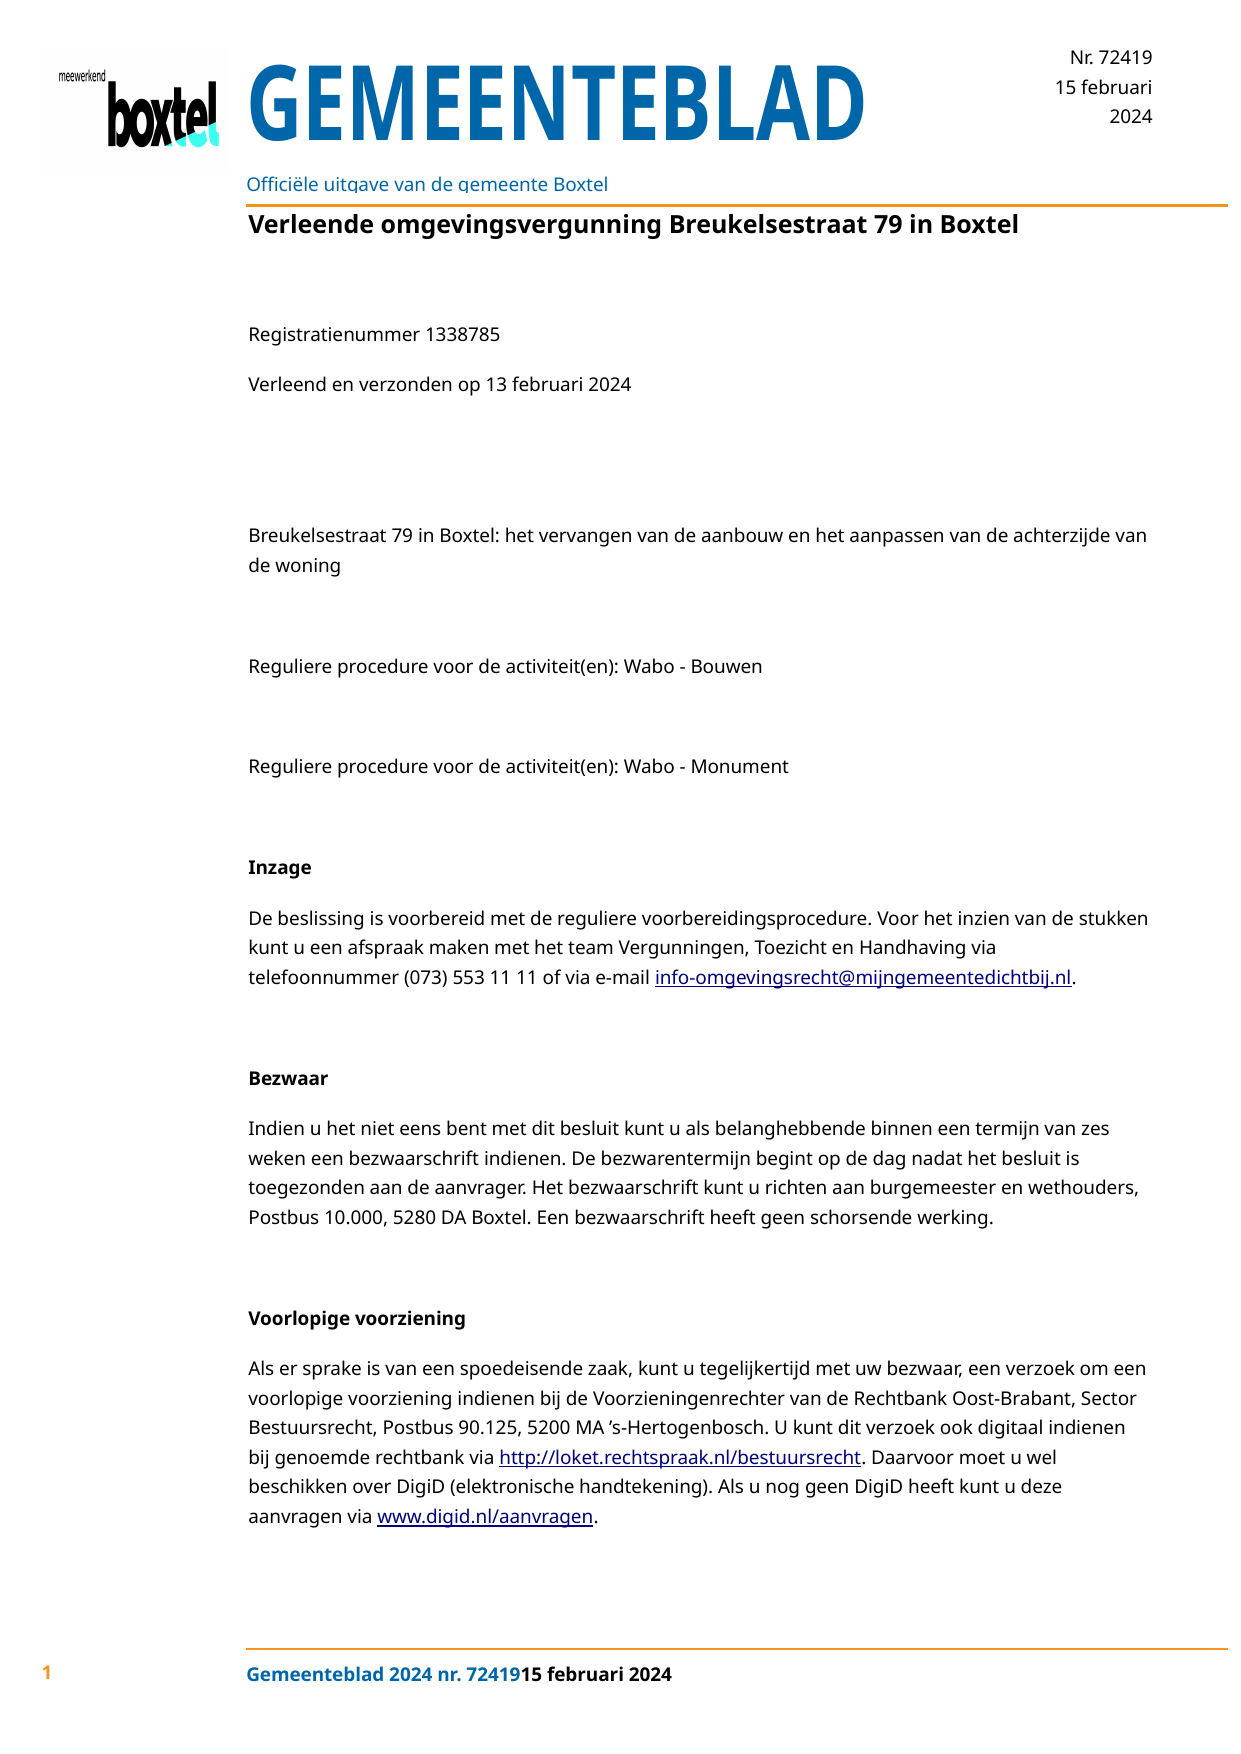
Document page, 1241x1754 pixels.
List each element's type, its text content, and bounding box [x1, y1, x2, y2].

text Voorlopige voorziening [248, 1305, 1152, 1331]
picture [41, 47, 231, 172]
text Reguliere procedure voor de activiteit(en): Wabo - Bouwen [248, 653, 1152, 678]
text De beslissing is voorbereid met de reguliere voorbereidingsprocedure. Voor het inzien van de stukken kunt u een afspraak maken met het team Vergunningen, Toezicht en Handhaving via telefoonnummer (073) 553 11 11 of via e-mail info-omgevingsrecht@mijngemeentedichtbij.nl. [248, 905, 1152, 990]
text Als er sprake is van een spoedeisende zaak, kunt u tegelijkertijd met uw bezwaar, een verzoek om een voorlopige voorziening indienen bij de Voorzieningenrechter van de Rechtbank Oost-Brabant, Sector Bestuursrecht, Postbus 90.125, 5200 MA ’s-Hertogenbosch. U kunt dit verzoek ook digitaal indienen bij genoemde rechtbank via http://loket.rechtspraak.nl/bestuursrecht. Daarvoor moet u wel beschikken over DigiD (elektronische handtekening). Als u nog geen DigiD heeft kunt u deze aanvragen via www.digid.nl/aanvragen. [248, 1355, 1152, 1529]
text Bezwaar [248, 1065, 1152, 1091]
text Breukelsestraat 79 in Boxtel: het vervangen van de aanbouw en het aanpassen van de achterzijde van de woning [248, 522, 1152, 578]
text Verleend en verzonden op 13 februari 2024 [248, 371, 1152, 397]
text Inzage [248, 854, 1152, 880]
text Verleende omgevingsvergunning Breukelsestraat 79 in Boxtel [248, 207, 1152, 241]
text Indien u het niet eens bent met dit besluit kunt u als belanghebbende binnen een termijn van zes weken een bezwaarschrift indienen. De bezwarentermijn begint op de dag nadat het besluit is toegezonden aan de aanvrager. Het bezwaarschrift kunt u richten aan burgemeester en wethouders, Postbus 10.000, 5280 DA Boxtel. Een bezwaarschrift heeft geen schorsende werking. [248, 1115, 1152, 1230]
text Reguliere procedure voor de activiteit(en): Wabo - Monument [248, 754, 1152, 779]
text Registratienummer 1338785 [248, 321, 1152, 346]
